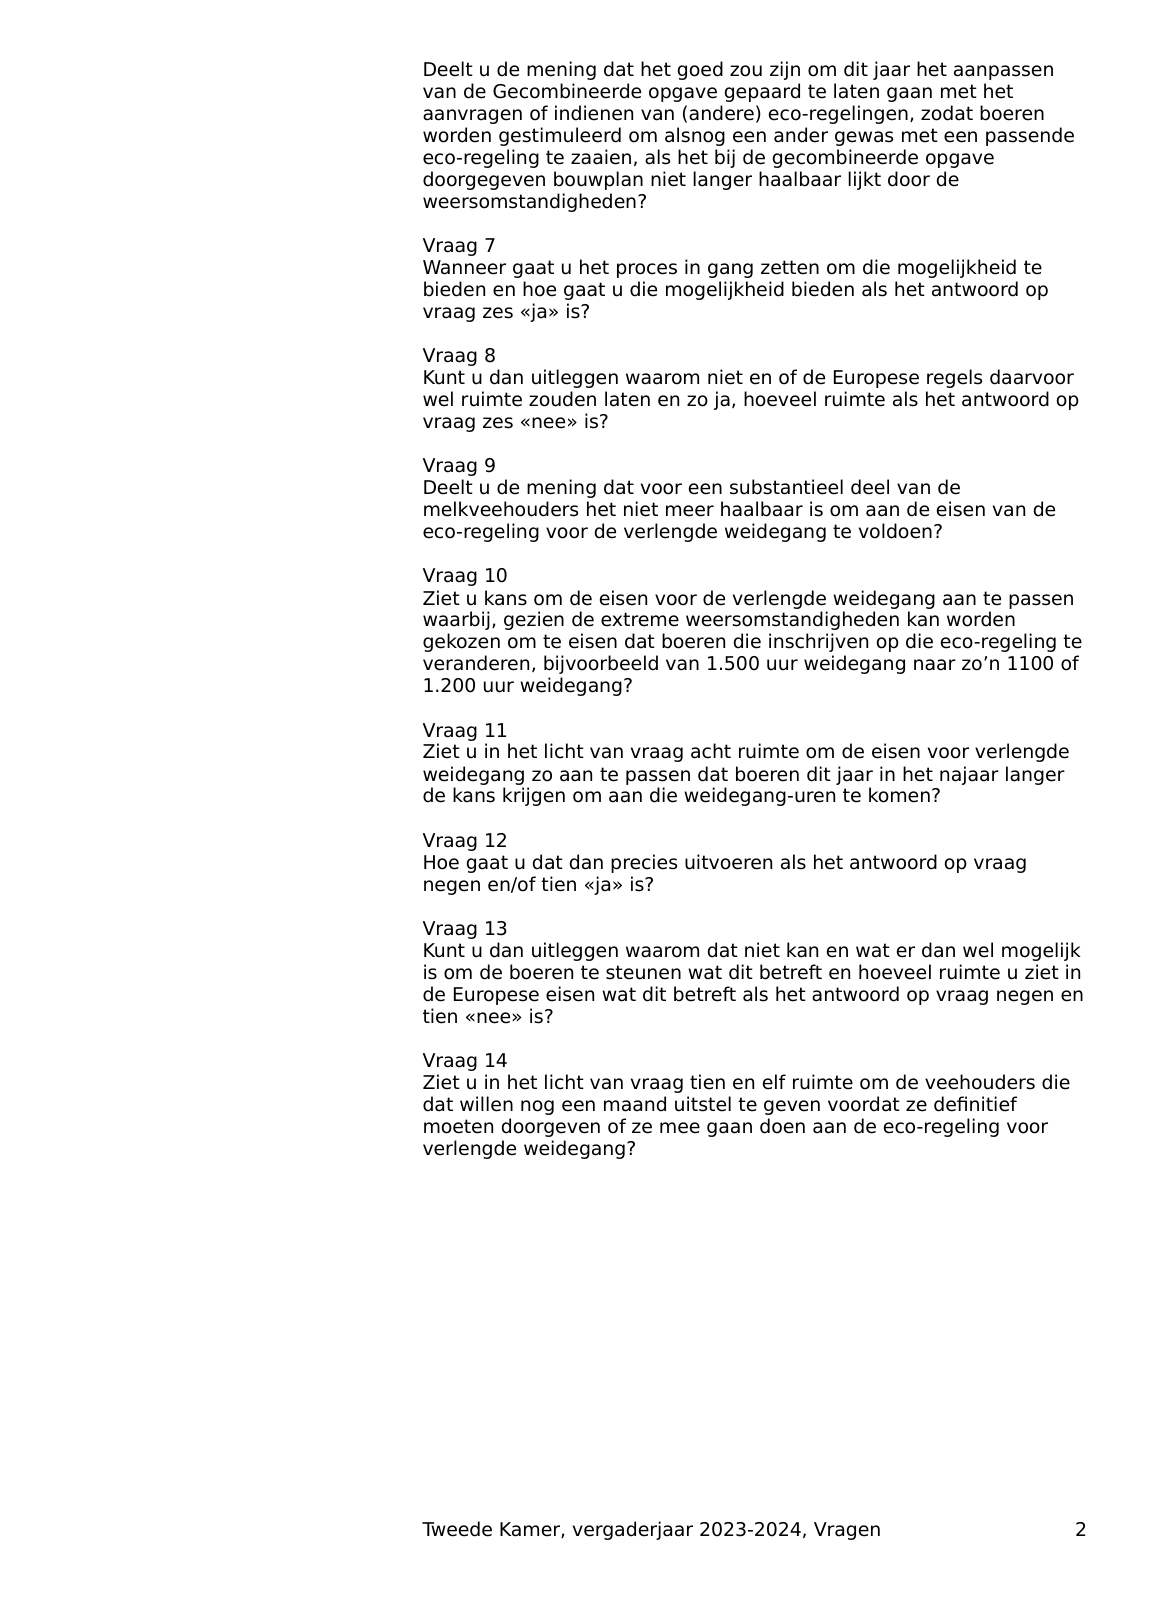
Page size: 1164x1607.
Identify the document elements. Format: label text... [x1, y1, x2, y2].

text Ziet u kans om de eisen voor de verlengde weidegang aan te passen waarbij, gezien de extreme weersomstandigheden kan worden gekozen om te eisen dat boeren die inschrijven op die eco-regeling te veranderen, bijvoorbeeld van 1.500 uur weidegang naar zo’n 1100 of 1.200 uur weidegang? [422, 587, 1087, 697]
text Deelt u de mening dat voor een substantieel deel van de melkveehouders het niet meer haalbaar is om aan de eisen van de eco-regeling voor de verlengde weidegang te voldoen? [422, 477, 1087, 543]
text Ziet u in het licht van vraag acht ruimte om de eisen voor verlengde weidegang zo aan te passen dat boeren dit jaar in het najaar langer de kans krijgen om aan die weidegang-uren te komen? [422, 741, 1087, 807]
text Kunt u dan uitleggen waarom niet en of de Europese regels daarvoor wel ruimte zouden laten en zo ja, hoeveel ruimte als het antwoord op vraag zes «nee» is? [422, 367, 1087, 433]
text Vraag 8 [422, 345, 1087, 367]
text Deelt u de mening dat het goed zou zijn om dit jaar het aanpassen van de Gecombineerde opgave gepaard te laten gaan met het aanvragen of indienen van (andere) eco-regelingen, zodat boeren worden gestimuleerd om alsnog een ander gewas met een passende eco-regeling te zaaien, als het bij de gecombineerde opgave doorgegeven bouwplan niet langer haalbaar lijkt door de weersomstandigheden? [422, 59, 1087, 213]
text Kunt u dan uitleggen waarom dat niet kan en wat er dan wel mogelijk is om de boeren te steunen wat dit betreft en hoeveel ruimte u ziet in de Europese eisen wat dit betreft als het antwoord op vraag negen en tien «nee» is? [422, 940, 1087, 1028]
text Vraag 9 [422, 455, 1087, 477]
text Ziet u in het licht van vraag tien en elf ruimte om de veehouders die dat willen nog een maand uitstel te geven voordat ze definitief moeten doorgeven of ze mee gaan doen aan de eco-regeling voor verlengde weidegang? [422, 1072, 1087, 1160]
text Vraag 12 [422, 829, 1087, 852]
text Vraag 13 [422, 918, 1087, 940]
text Vraag 7 [422, 235, 1087, 257]
text Vraag 14 [422, 1050, 1087, 1072]
text Vraag 10 [422, 565, 1087, 587]
text Vraag 11 [422, 719, 1087, 741]
text Hoe gaat u dat dan precies uitvoeren als het antwoord op vraag negen en/of tien «ja» is? [422, 852, 1087, 896]
text Wanneer gaat u het proces in gang zetten om die mogelijkheid te bieden en hoe gaat u die mogelijkheid bieden als het antwoord op vraag zes «ja» is? [422, 257, 1087, 323]
